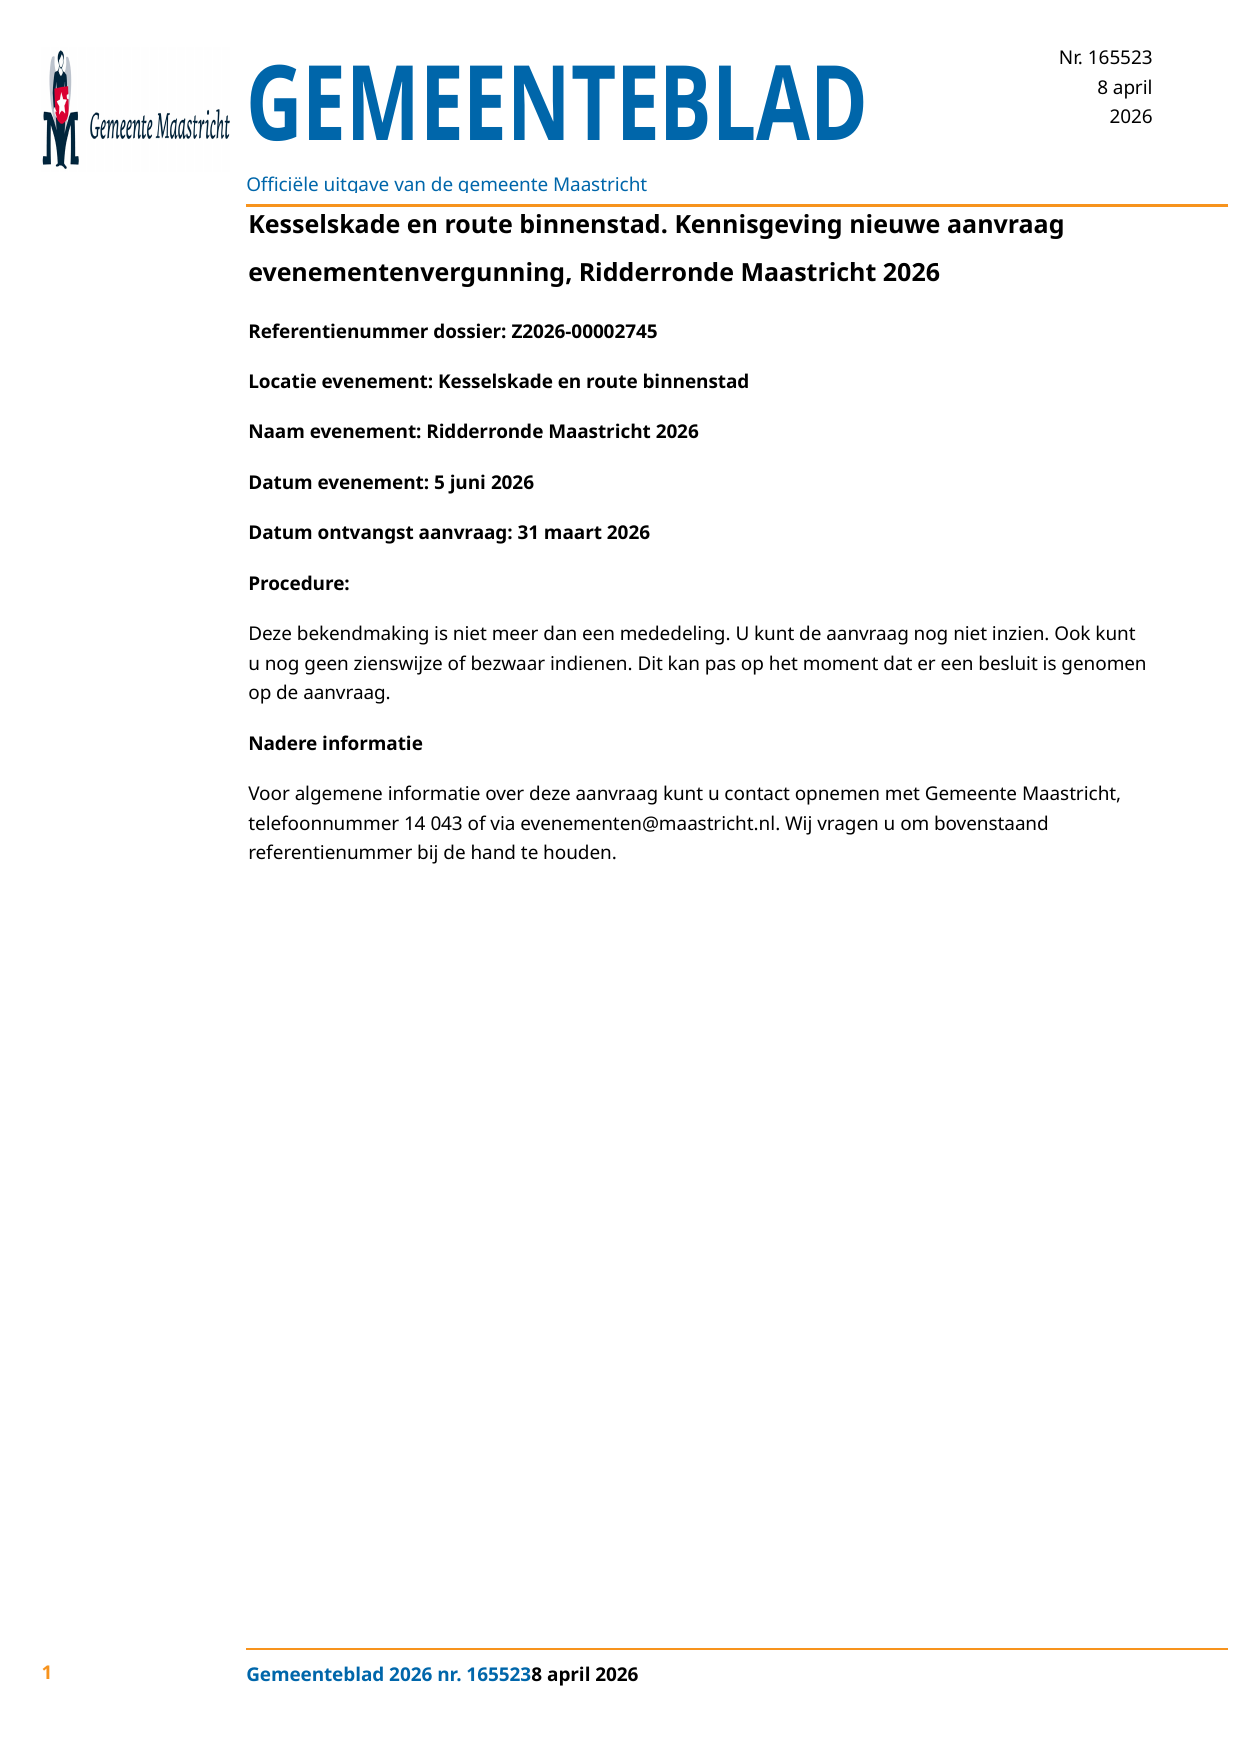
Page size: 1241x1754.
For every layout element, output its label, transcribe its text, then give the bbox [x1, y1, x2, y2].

text Deze bekendmaking is niet meer dan een mededeling. U kunt de aanvraag nog niet inzien. Ook kunt u nog geen zienswijze of bezwaar indienen. Dit kan pas op het moment dat er een besluit is genomen op de aanvraag. [248, 620, 1152, 705]
text Procedure: [248, 570, 1152, 596]
text Voor algemene informatie over deze aanvraag kunt u contact opnemen met Gemeente Maastricht, telefoonnummer 14 043 of via evenementen@maastricht.nl. Wij vragen u om bovenstaand referentienummer bij de hand te houden. [248, 780, 1152, 865]
picture [41, 47, 231, 172]
text Nadere informatie [248, 730, 1152, 756]
text Locatie evenement: Kesselskade en route binnenstad [248, 368, 1152, 394]
text Kesselskade en route binnenstad. Kennisgeving nieuwe aanvraag evenementenvergunning, Ridderronde Maastricht 2026 [248, 207, 1152, 288]
text Datum evenement: 5 juni 2026 [248, 469, 1152, 495]
text Referentienummer dossier: Z2026-00002745 [248, 318, 1152, 344]
text Datum ontvangst aanvraag: 31 maart 2026 [248, 519, 1152, 545]
text Naam evenement: Ridderronde Maastricht 2026 [248, 419, 1152, 444]
